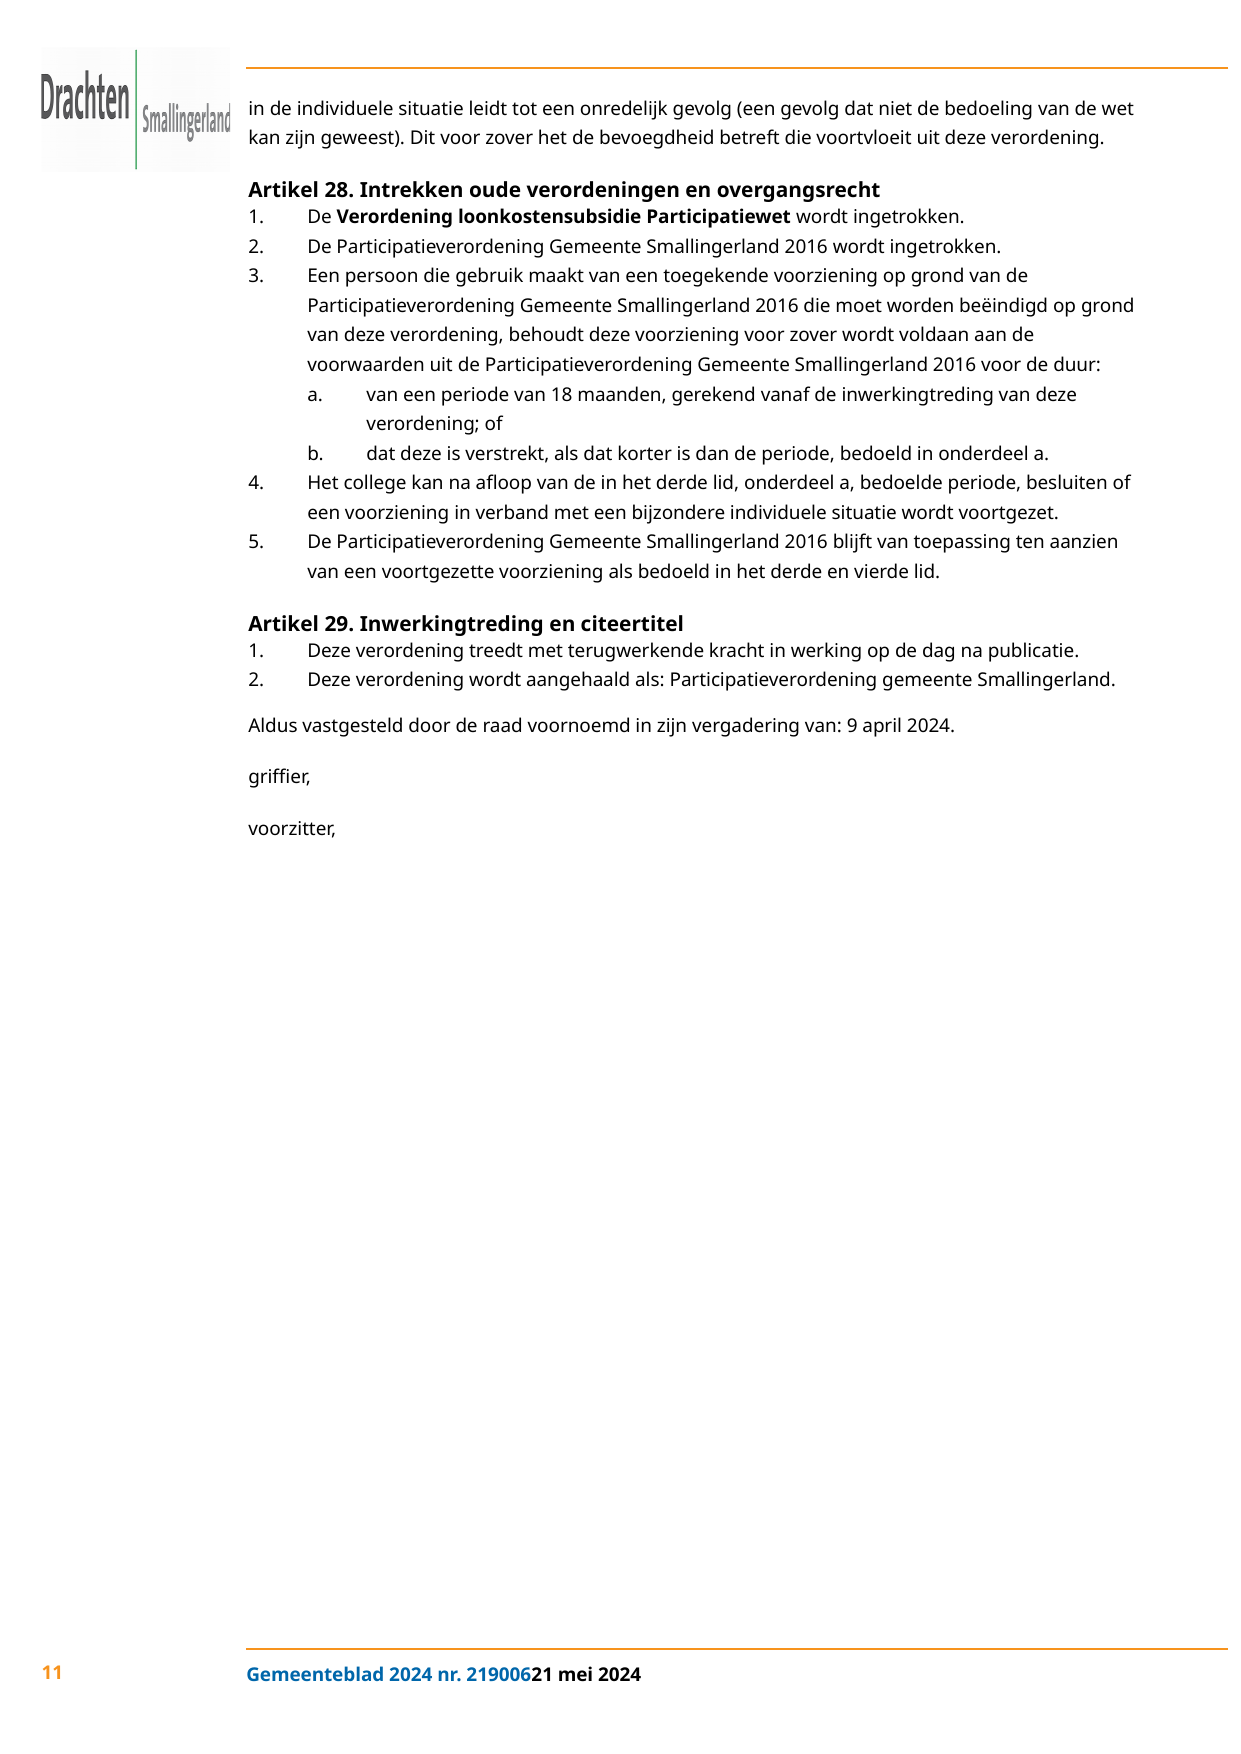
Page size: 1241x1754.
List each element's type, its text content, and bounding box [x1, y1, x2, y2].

list van een periode van 18 maanden, gerekend vanaf de inwerkingtreding van deze verordening; of [307, 381, 1152, 436]
text Aldus vastgesteld door de raad voornoemd in zijn vergadering van: 9 april 2024. [248, 712, 1152, 738]
text griffier, [248, 764, 1152, 789]
list Een persoon die gebruik maakt van een toegekende voorziening op grond van de Participatieverordening Gemeente Smallingerland 2016 die moet worden beëindigd op grond van deze verordening, behoudt deze voorziening voor zover wordt voldaan aan de voorwaarden uit de Participatieverordening Gemeente Smallingerland 2016 voor de duur: [248, 262, 1152, 377]
list Deze verordening treedt met terugwerkende kracht in werking op de dag na publicatie. [248, 637, 1152, 663]
picture [41, 47, 231, 172]
list De Participatieverordening Gemeente Smallingerland 2016 wordt ingetrokken. [248, 233, 1152, 258]
list De Verordening loonkostensubsidie Participatiewet wordt ingetrokken. [248, 203, 1152, 229]
text in de individuele situatie leidt tot een onredelijk gevolg (een gevolg dat niet de bedoeling van de wet kan zijn geweest). Dit voor zover het de bevoegdheid betreft die voortvloeit uit deze verordening. [248, 95, 1152, 150]
list Deze verordening wordt aangehaald als: Participatieverordening gemeente Smallingerland. [248, 667, 1152, 692]
list De Participatieverordening Gemeente Smallingerland 2016 blijft van toepassing ten aanzien van een voortgezette voorziening als bedoeld in het derde en vierde lid. [248, 529, 1152, 584]
list dat deze is verstrekt, als dat korter is dan de periode, bedoeld in onderdeel a. [307, 440, 1152, 466]
text voorzitter, [248, 815, 1152, 841]
text Artikel 29. Inwerkingtreding en citeertitel [248, 609, 1152, 637]
list Het college kan na afloop van de in het derde lid, onderdeel a, bedoelde periode, besluiten of een voorziening in verband met een bijzondere individuele situatie wordt voortgezet. [248, 469, 1152, 525]
text Artikel 28. Intrekken oude verordeningen en overgangsrecht [248, 175, 1152, 203]
